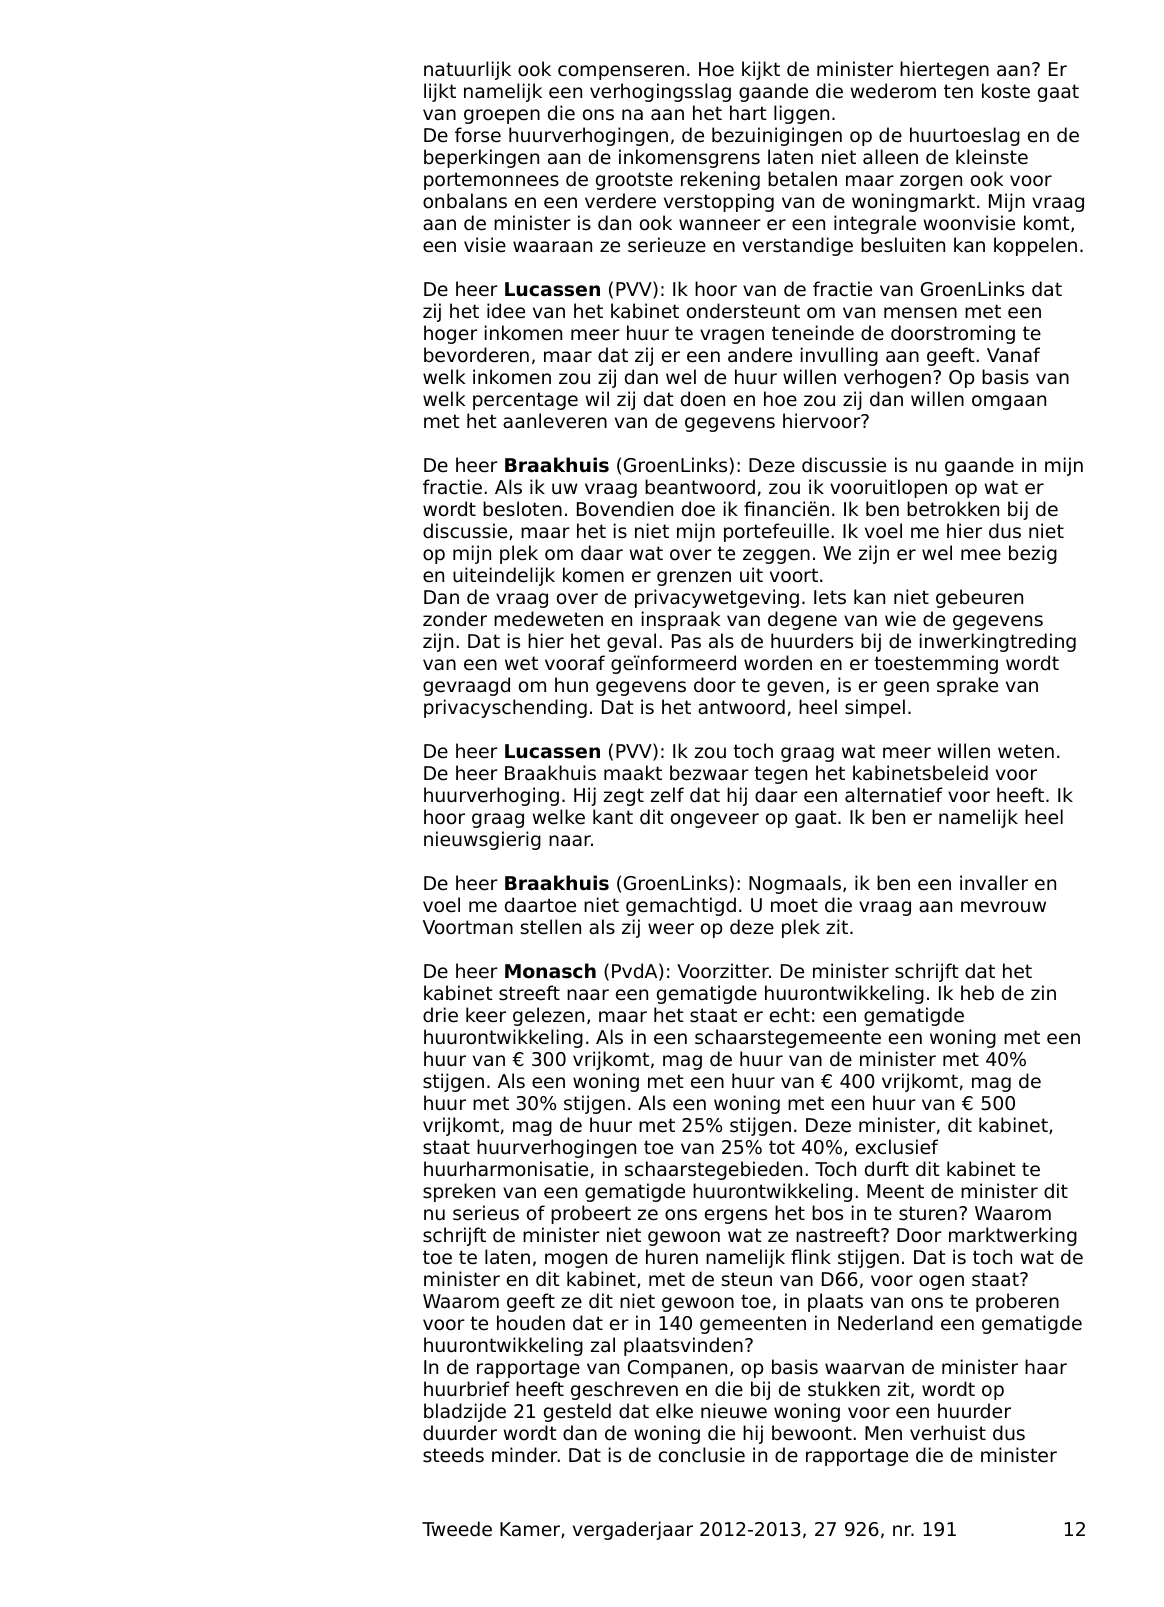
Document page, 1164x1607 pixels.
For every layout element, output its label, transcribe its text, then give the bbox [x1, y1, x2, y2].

text natuurlijk ook compenseren. Hoe kijkt de minister hiertegen aan? Er lijkt namelijk een verhogingsslag gaande die wederom ten koste gaat van groepen die ons na aan het hart liggen. [422, 59, 1087, 125]
text De heer Braakhuis (GroenLinks): Nogmaals, ik ben een invaller en voel me daartoe niet gemachtigd. U moet die vraag aan mevrouw Voortman stellen als zij weer op deze plek zit. [422, 873, 1087, 939]
text De heer Lucassen (PVV): Ik hoor van de fractie van GroenLinks dat zij het idee van het kabinet ondersteunt om van mensen met een hoger inkomen meer huur te vragen teneinde de doorstroming te bevorderen, maar dat zij er een andere invulling aan geeft. Vanaf welk inkomen zou zij dan wel de huur willen verhogen? Op basis van welk percentage wil zij dat doen en hoe zou zij dan willen omgaan met het aanleveren van de gegevens hiervoor? [422, 279, 1087, 433]
text Dan de vraag over de privacywetgeving. Iets kan niet gebeuren zonder medeweten en inspraak van degene van wie de gegevens zijn. Dat is hier het geval. Pas als de huurders bij de inwerkingtreding van een wet vooraf geïnformeerd worden en er toestemming wordt gevraagd om hun gegevens door te geven, is er geen sprake van privacyschending. Dat is het antwoord, heel simpel. [422, 587, 1087, 719]
text In de rapportage van Companen, op basis waarvan de minister haar huurbrief heeft geschreven en die bij de stukken zit, wordt op bladzijde 21 gesteld dat elke nieuwe woning voor een huurder duurder wordt dan de woning die hij bewoont. Men verhuist dus steeds minder. Dat is de conclusie in de rapportage die de minister [422, 1357, 1087, 1467]
text De heer Lucassen (PVV): Ik zou toch graag wat meer willen weten. De heer Braakhuis maakt bezwaar tegen het kabinetsbeleid voor huurverhoging. Hij zegt zelf dat hij daar een alternatief voor heeft. Ik hoor graag welke kant dit ongeveer op gaat. Ik ben er namelijk heel nieuwsgierig naar. [422, 741, 1087, 851]
text De heer Monasch (PvdA): Voorzitter. De minister schrijft dat het kabinet streeft naar een gematigde huurontwikkeling. Ik heb de zin drie keer gelezen, maar het staat er echt: een gematigde huurontwikkeling. Als in een schaarstegemeente een woning met een huur van € 300 vrijkomt, mag de huur van de minister met 40% stijgen. Als een woning met een huur van € 400 vrijkomt, mag de huur met 30% stijgen. Als een woning met een huur van € 500 vrijkomt, mag de huur met 25% stijgen. Deze minister, dit kabinet, staat huurverhogingen toe van 25% tot 40%, exclusief huurharmonisatie, in schaarstegebieden. Toch durft dit kabinet te spreken van een gematigde huurontwikkeling. Meent de minister dit nu serieus of probeert ze ons ergens het bos in te sturen? Waarom schrijft de minister niet gewoon wat ze nastreeft? Door marktwerking toe te laten, mogen de huren namelijk flink stijgen. Dat is toch wat de minister en dit kabinet, met de steun van D66, voor ogen staat? Waarom geeft ze dit niet gewoon toe, in plaats van ons te proberen voor te houden dat er in 140 gemeenten in Nederland een gematigde huurontwikkeling zal plaatsvinden? [422, 961, 1087, 1357]
text De heer Braakhuis (GroenLinks): Deze discussie is nu gaande in mijn fractie. Als ik uw vraag beantwoord, zou ik vooruitlopen op wat er wordt besloten. Bovendien doe ik financiën. Ik ben betrokken bij de discussie, maar het is niet mijn portefeuille. Ik voel me hier dus niet op mijn plek om daar wat over te zeggen. We zijn er wel mee bezig en uiteindelijk komen er grenzen uit voort. [422, 455, 1087, 587]
text De forse huurverhogingen, de bezuinigingen op de huurtoeslag en de beperkingen aan de inkomensgrens laten niet alleen de kleinste portemonnees de grootste rekening betalen maar zorgen ook voor onbalans en een verdere verstopping van de woningmarkt. Mijn vraag aan de minister is dan ook wanneer er een integrale woonvisie komt, een visie waaraan ze serieuze en verstandige besluiten kan koppelen. [422, 125, 1087, 257]
